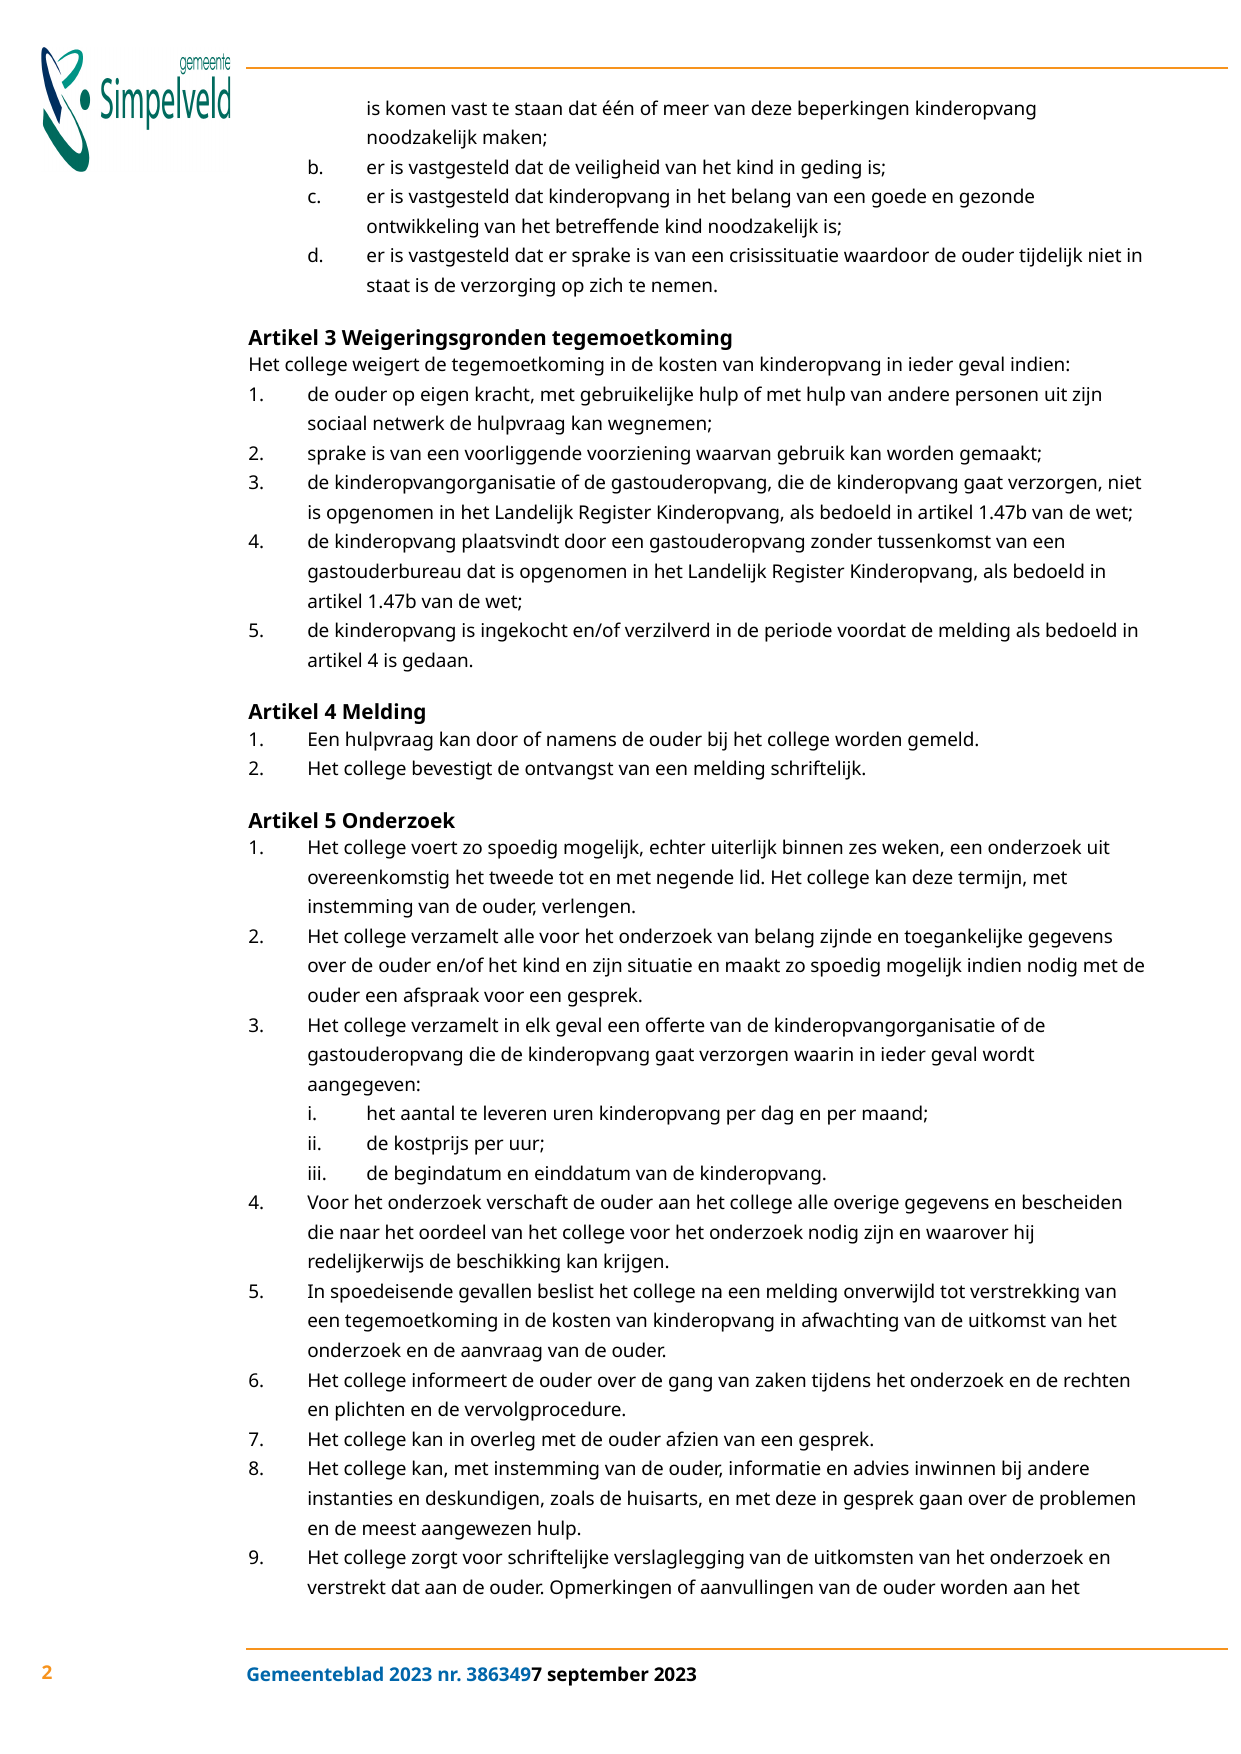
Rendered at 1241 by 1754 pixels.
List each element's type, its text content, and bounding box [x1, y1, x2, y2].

list In spoedeisende gevallen beslist het college na een melding onverwijld tot verstrekking van een tegemoetkoming in de kosten van kinderopvang in afwachting van de uitkomst van het onderzoek en de aanvraag van de ouder. [248, 1278, 1152, 1363]
picture [41, 47, 231, 172]
list er is vastgesteld dat er sprake is van een crisissituatie waardoor de ouder tijdelijk niet in staat is de verzorging op zich te nemen. [307, 243, 1152, 298]
text Het college weigert de tegemoetkoming in de kosten van kinderopvang in ieder geval indien: [248, 351, 1152, 377]
list de kinderopvang plaatsvindt door een gastouderopvang zonder tussenkomst van een gastouderbureau dat is opgenomen in het Landelijk Register Kinderopvang, als bedoeld in artikel 1.47b van de wet; [248, 529, 1152, 613]
list het aantal te leveren uren kinderopvang per dag en per maand; [307, 1101, 1152, 1126]
list Het college kan, met instemming van de ouder, informatie en advies inwinnen bij andere instanties en deskundigen, zoals de huisarts, en met deze in gesprek gaan over de problemen en de meest aangewezen hulp. [248, 1456, 1152, 1540]
list er is vastgesteld dat kinderopvang in het belang van een goede en gezonde ontwikkeling van het betreffende kind noodzakelijk is; [307, 183, 1152, 239]
list de kinderopvangorganisatie of de gastouderopvang, die de kinderopvang gaat verzorgen, niet is opgenomen in het Landelijk Register Kinderopvang, als bedoeld in artikel 1.47b van de wet; [248, 469, 1152, 525]
list Het college verzamelt in elk geval een offerte van de kinderopvangorganisatie of de gastouderopvang die de kinderopvang gaat verzorgen waarin in ieder geval wordt aangegeven: [248, 1012, 1152, 1097]
list de ouder op eigen kracht, met gebruikelijke hulp of met hulp van andere personen uit zijn sociaal netwerk de hulpvraag kan wegnemen; [248, 381, 1152, 436]
list Het college bevestigt de ontvangst van een melding schriftelijk. [248, 755, 1152, 781]
list Het college zorgt voor schriftelijke verslaglegging van de uitkomsten van het onderzoek en verstrekt dat aan de ouder. Opmerkingen of aanvullingen van de ouder worden aan het [248, 1544, 1152, 1599]
text Artikel 3 Weigeringsgronden tegemoetkoming [248, 323, 1152, 351]
list Voor het onderzoek verschaft de ouder aan het college alle overige gegevens en bescheiden die naar het oordeel van het college voor het onderzoek nodig zijn en waarover hij redelijkerwijs de beschikking kan krijgen. [248, 1189, 1152, 1274]
list is komen vast te staan dat één of meer van deze beperkingen kinderopvang noodzakelijk maken; [307, 95, 1152, 150]
list er is vastgesteld dat de veiligheid van het kind in geding is; [307, 154, 1152, 180]
list Een hulpvraag kan door of namens de ouder bij het college worden gemeld. [248, 726, 1152, 752]
list de begindatum en einddatum van de kinderopvang. [307, 1160, 1152, 1185]
list de kostprijs per uur; [307, 1130, 1152, 1156]
list Het college voert zo spoedig mogelijk, echter uiterlijk binnen zes weken, een onderzoek uit overeenkomstig het tweede tot en met negende lid. Het college kan deze termijn, met instemming van de ouder, verlengen. [248, 834, 1152, 919]
text Artikel 5 Onderzoek [248, 806, 1152, 834]
list Het college informeert de ouder over de gang van zaken tijdens het onderzoek en de rechten en plichten en de vervolgprocedure. [248, 1367, 1152, 1422]
list Het college kan in overleg met de ouder afzien van een gesprek. [248, 1426, 1152, 1452]
list de kinderopvang is ingekocht en/of verzilverd in de periode voordat de melding als bedoeld in artikel 4 is gedaan. [248, 617, 1152, 673]
text Artikel 4 Melding [248, 697, 1152, 726]
list Het college verzamelt alle voor het onderzoek van belang zijnde en toegankelijke gegevens over de ouder en/of het kind en zijn situatie en maakt zo spoedig mogelijk indien nodig met de ouder een afspraak voor een gesprek. [248, 923, 1152, 1008]
list sprake is van een voorliggende voorziening waarvan gebruik kan worden gemaakt; [248, 440, 1152, 466]
